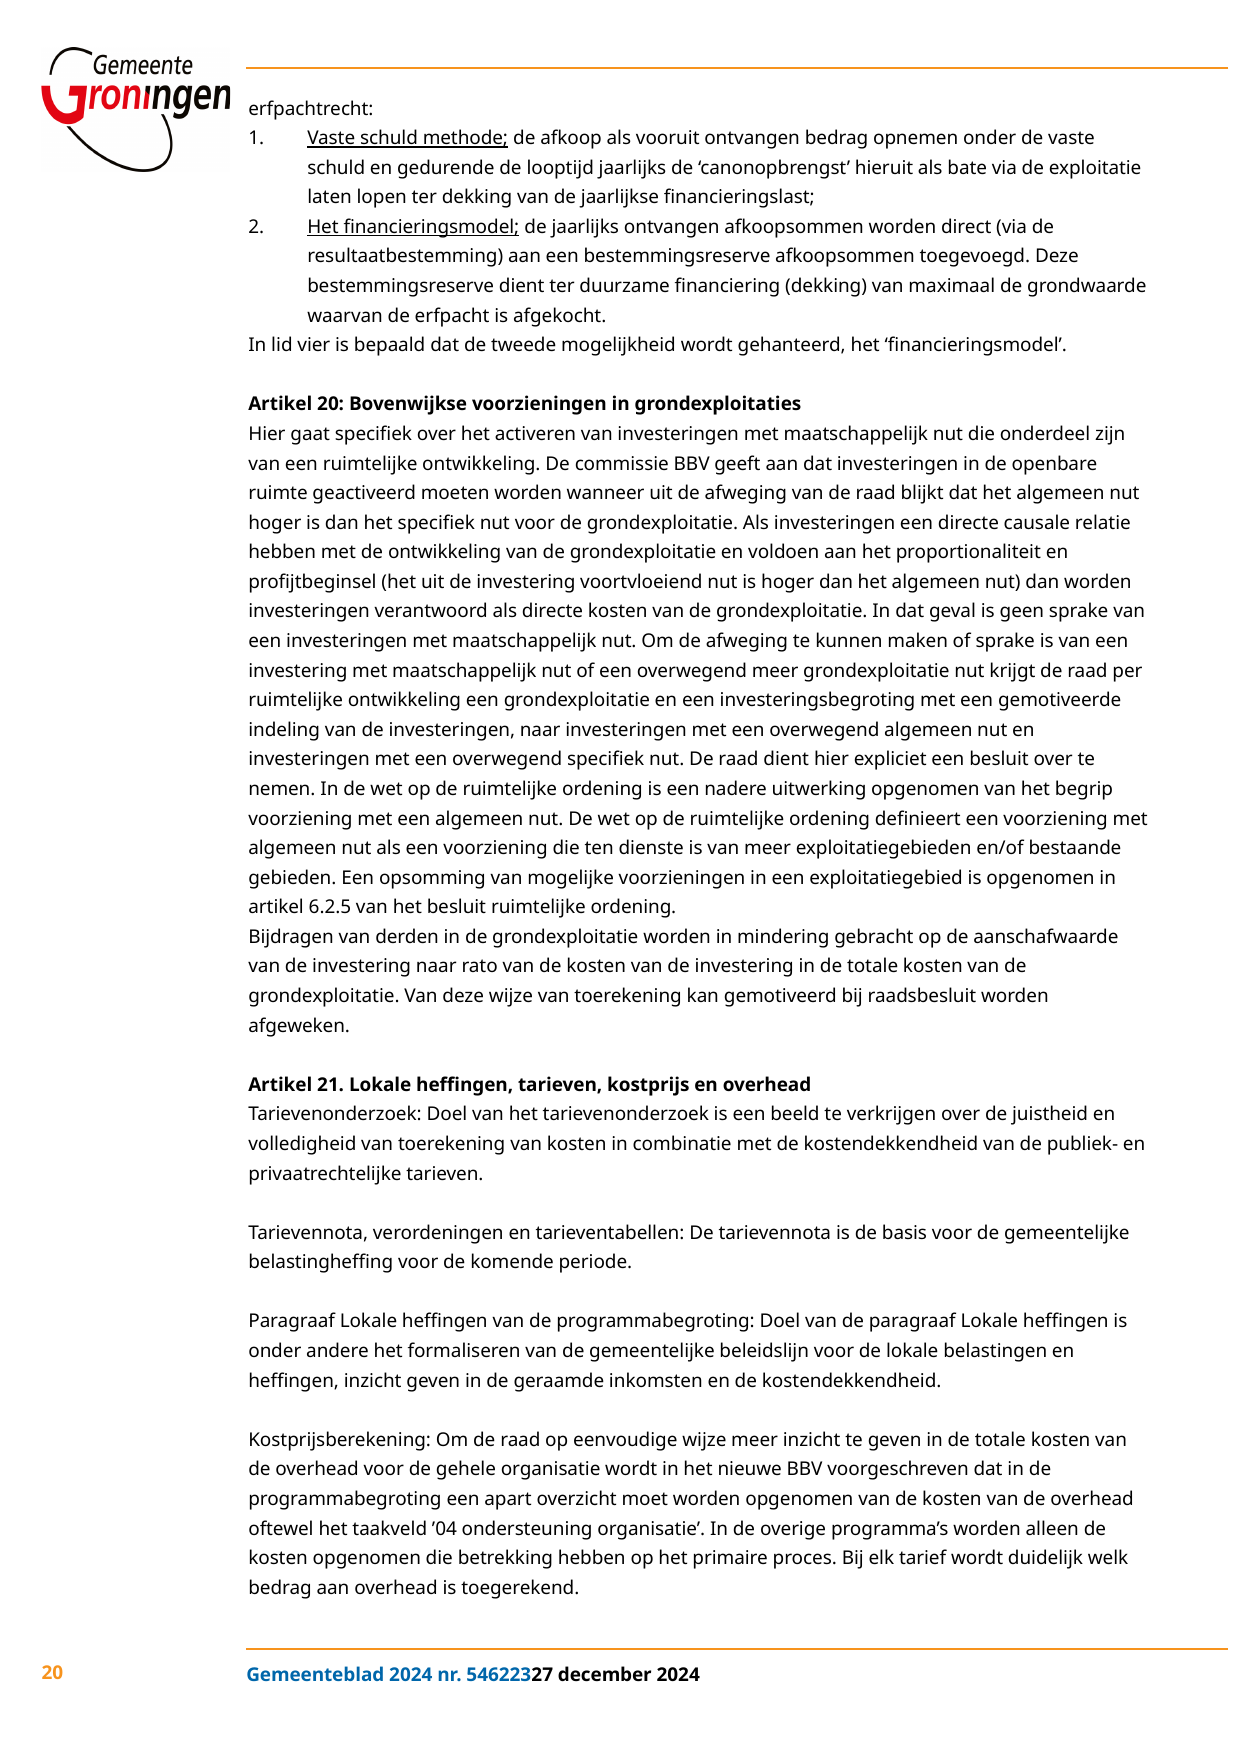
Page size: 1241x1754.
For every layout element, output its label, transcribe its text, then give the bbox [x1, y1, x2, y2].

text Kostprijsberekening: Om de raad op eenvoudige wijze meer inzicht te geven in de totale kosten van de overhead voor de gehele organisatie wordt in het nieuwe BBV voorgeschreven dat in de programmabegroting een apart overzicht moet worden opgenomen van de kosten van de overhead oftewel het taakveld ’04 ondersteuning organisatie’. In de overige programma’s worden alleen de kosten opgenomen die betrekking hebben op het primaire proces. Bij elk tarief wordt duidelijk welk bedrag aan overhead is toegerekend. [248, 1426, 1152, 1600]
text Hier gaat specifiek over het activeren van investeringen met maatschappelijk nut die onderdeel zijn van een ruimtelijke ontwikkeling. De commissie BBV geeft aan dat investeringen in de openbare ruimte geactiveerd moeten worden wanneer uit de afweging van de raad blijkt dat het algemeen nut hoger is dan het specifiek nut voor de grondexploitatie. Als investeringen een directe causale relatie hebben met de ontwikkeling van de grondexploitatie en voldoen aan het proportionaliteit en profijtbeginsel (het uit de investering voortvloeiend nut is hoger dan het algemeen nut) dan worden investeringen verantwoord als directe kosten van de grondexploitatie. In dat geval is geen sprake van een investeringen met maatschappelijk nut. Om de afweging te kunnen maken of sprake is van een investering met maatschappelijk nut of een overwegend meer grondexploitatie nut krijgt de raad per ruimtelijke ontwikkeling een grondexploitatie en een investeringsbegroting met een gemotiveerde indeling van de investeringen, naar investeringen met een overwegend algemeen nut en investeringen met een overwegend specifiek nut. De raad dient hier expliciet een besluit over te nemen. In de wet op de ruimtelijke ordening is een nadere uitwerking opgenomen van het begrip voorziening met een algemeen nut. De wet op de ruimtelijke ordening definieert een voorziening met algemeen nut als een voorziening die ten dienste is van meer exploitatiegebieden en/of bestaande gebieden. Een opsomming van mogelijke voorzieningen in een exploitatiegebied is opgenomen in artikel 6.2.5 van het besluit ruimtelijke ordening. [248, 420, 1152, 919]
picture [41, 47, 231, 172]
text Artikel 20: Bovenwijkse voorzieningen in grondexploitaties [248, 391, 1152, 416]
text erfpachtrecht: [248, 95, 1152, 121]
text Tarievennota, verordeningen en tarieventabellen: De tarievennota is de basis voor de gemeentelijke belastingheffing voor de komende periode. [248, 1219, 1152, 1274]
list Het financieringsmodel; de jaarlijks ontvangen afkoopsommen worden direct (via de resultaatbestemming) aan een bestemmingsreserve afkoopsommen toegevoegd. Deze bestemmingsreserve dient ter duurzame financiering (dekking) van maximaal de grondwaarde waarvan de erfpacht is afgekocht. [248, 213, 1152, 328]
text Paragraaf Lokale heffingen van de programmabegroting: Doel van de paragraaf Lokale heffingen is onder andere het formaliseren van de gemeentelijke beleidslijn voor de lokale belastingen en heffingen, inzicht geven in de geraamde inkomsten en de kostendekkendheid. [248, 1308, 1152, 1393]
text Artikel 21. Lokale heffingen, tarieven, kostprijs en overhead [248, 1071, 1152, 1097]
text In lid vier is bepaald dat de tweede mogelijkheid wordt gehanteerd, het ‘financieringsmodel’. [248, 331, 1152, 357]
text Tarievenonderzoek: Doel van het tarievenonderzoek is een beeld te verkrijgen over de juistheid en volledigheid van toerekening van kosten in combinatie met de kostendekkendheid van de publiek- en privaatrechtelijke tarieven. [248, 1101, 1152, 1186]
text Bijdragen van derden in de grondexploitatie worden in mindering gebracht op de aanschafwaarde van de investering naar rato van de kosten van de investering in de totale kosten van de grondexploitatie. Van deze wijze van toerekening kan gemotiveerd bij raadsbesluit worden afgeweken. [248, 923, 1152, 1038]
list Vaste schuld methode; de afkoop als vooruit ontvangen bedrag opnemen onder de vaste schuld en gedurende de looptijd jaarlijks de ‘canonopbrengst’ hieruit als bate via de exploitatie laten lopen ter dekking van de jaarlijkse financieringslast; [248, 124, 1152, 209]
